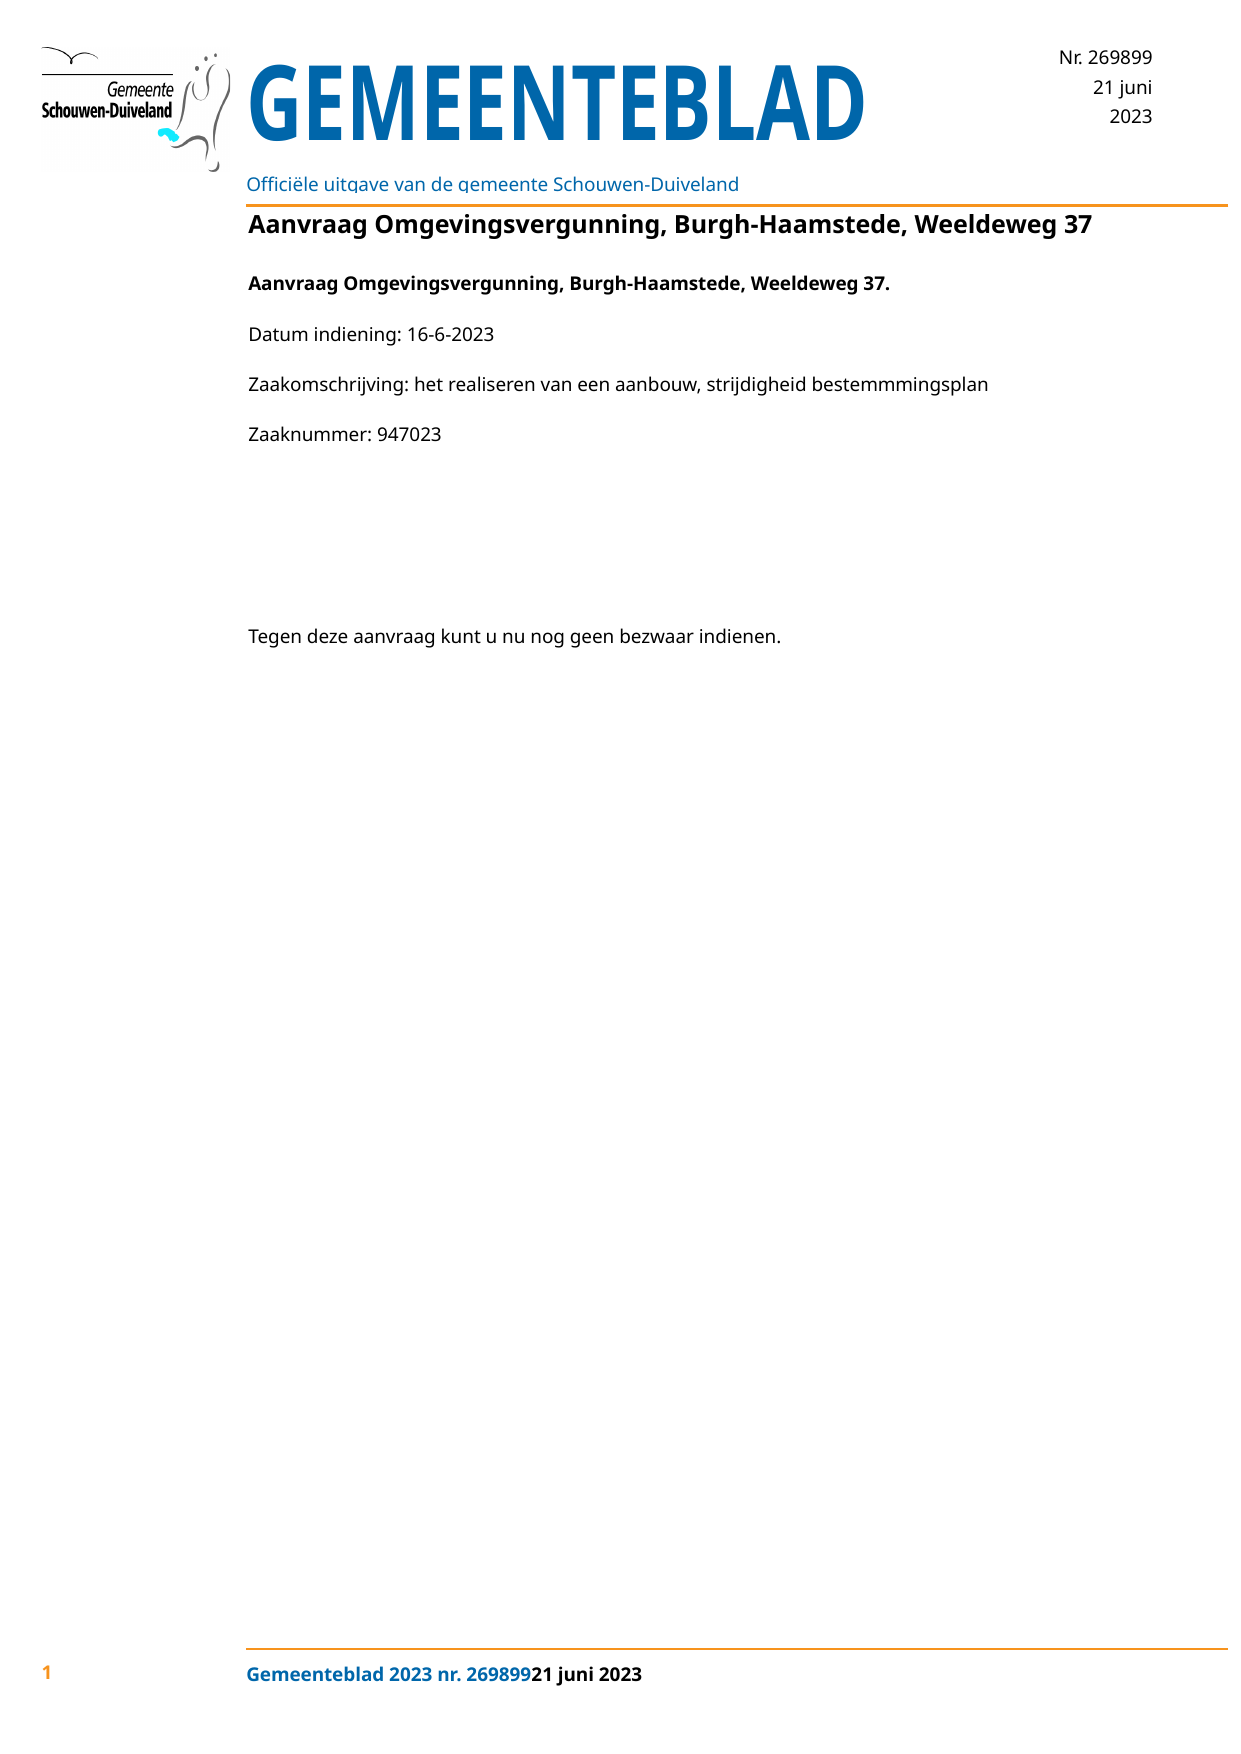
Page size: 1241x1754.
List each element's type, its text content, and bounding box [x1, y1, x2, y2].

picture [41, 47, 231, 172]
text Aanvraag Omgevingsvergunning, Burgh-Haamstede, Weeldeweg 37. [248, 270, 1152, 296]
text Tegen deze aanvraag kunt u nu nog geen bezwaar indienen. [248, 623, 1152, 649]
text Zaaknummer: 947023 [248, 422, 1152, 447]
text Zaakomschrijving: het realiseren van een aanbouw, strijdigheid bestemmmingsplan [248, 371, 1152, 397]
text Aanvraag Omgevingsvergunning, Burgh-Haamstede, Weeldeweg 37 [248, 207, 1152, 241]
text Datum indiening: 16-6-2023 [248, 321, 1152, 346]
